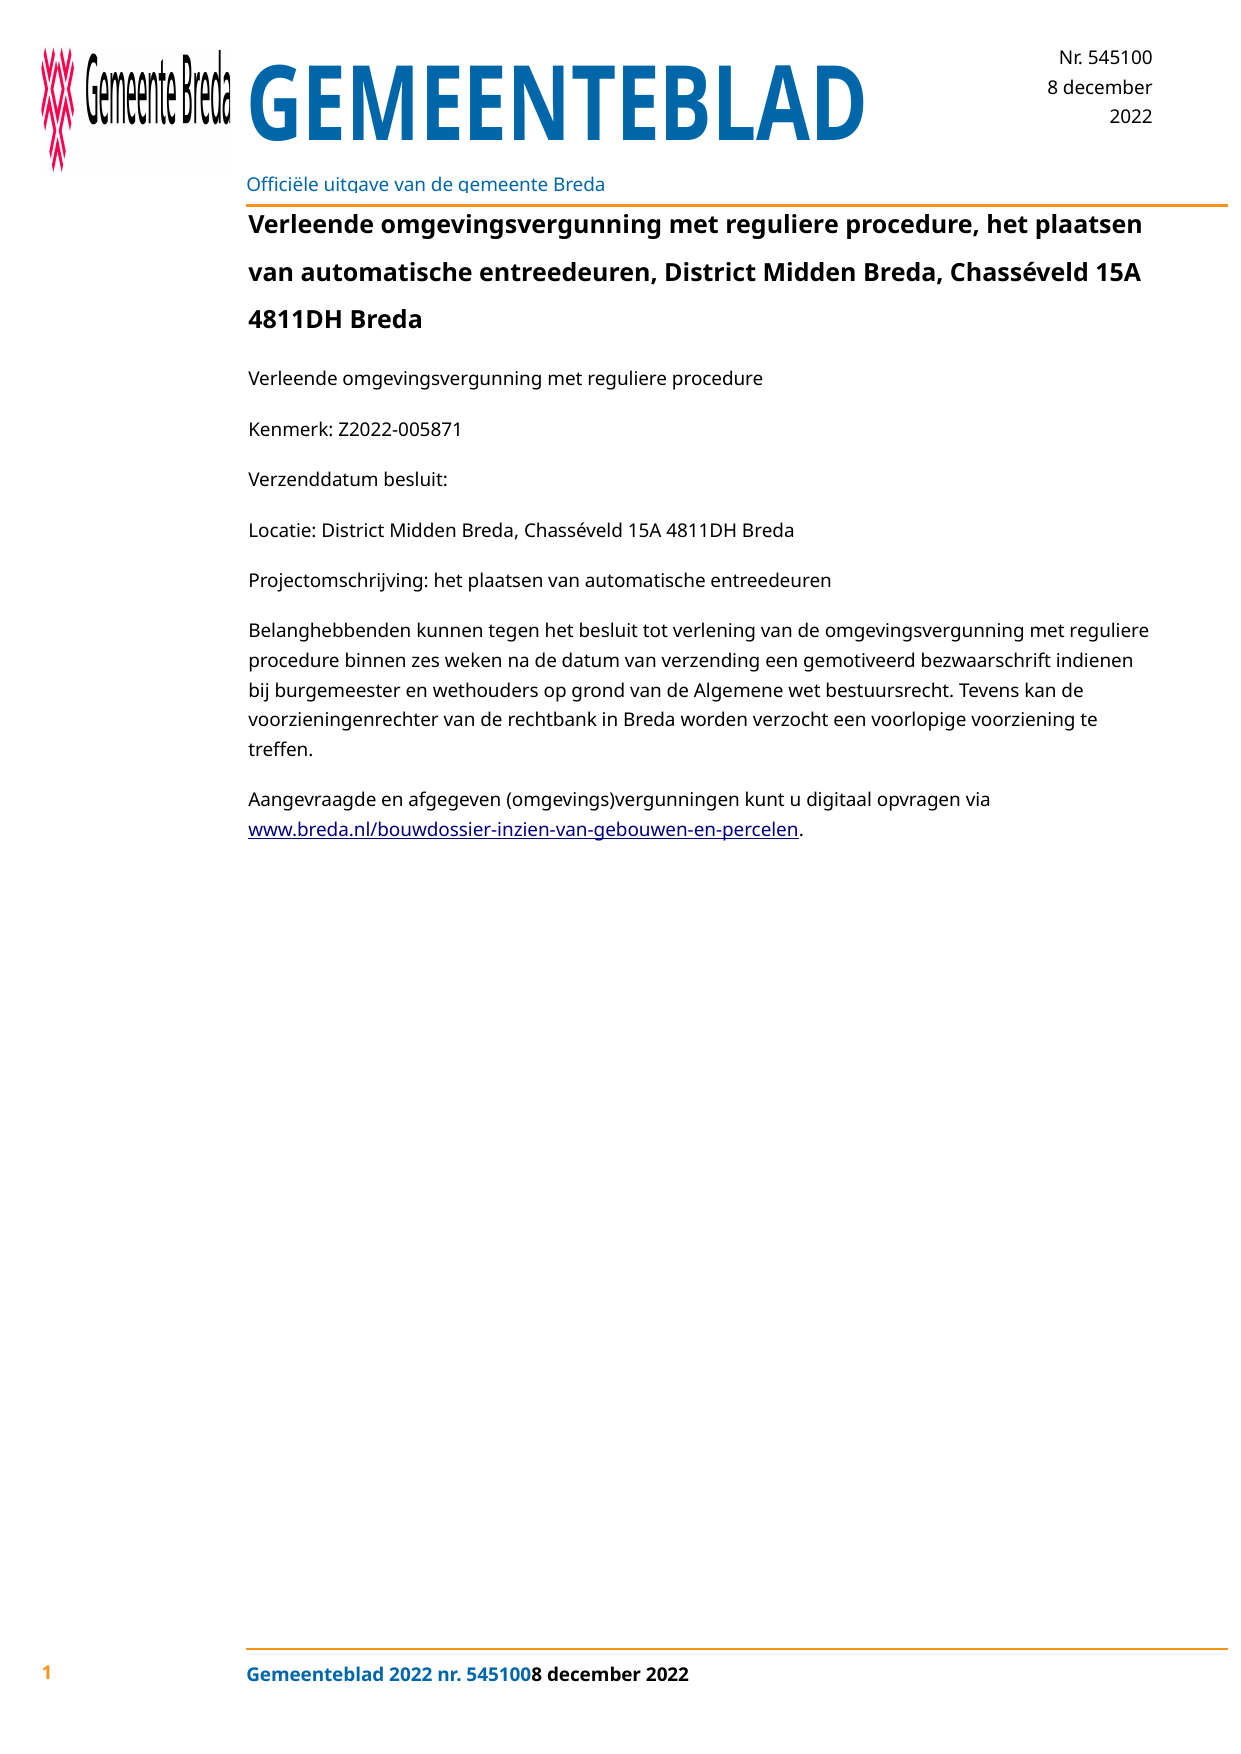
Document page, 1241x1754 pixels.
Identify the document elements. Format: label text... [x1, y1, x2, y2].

text Aangevraagde en afgegeven (omgevings)vergunningen kunt u digitaal opvragen via www.breda.nl/bouwdossier-inzien-van-gebouwen-en-percelen. [248, 786, 1152, 842]
text Verleende omgevingsvergunning met reguliere procedure, het plaatsen van automatische entreedeuren, District Midden Breda, Chasséveld 15A 4811DH Breda [248, 207, 1152, 336]
text Verzenddatum besluit: [248, 466, 1152, 492]
text Belanghebbenden kunnen tegen het besluit tot verlening van de omgevingsvergunning met reguliere procedure binnen zes weken na de datum van verzending een gemotiveerd bezwaarschrift indienen bij burgemeester en wethouders op grond van de Algemene wet bestuursrecht. Tevens kan de voorzieningenrechter van de rechtbank in Breda worden verzocht een voorlopige voorziening te treffen. [248, 618, 1152, 762]
text Verleende omgevingsvergunning met reguliere procedure [248, 366, 1152, 391]
picture [41, 47, 231, 172]
text Projectomschrijving: het plaatsen van automatische entreedeuren [248, 567, 1152, 593]
text Locatie: District Midden Breda, Chasséveld 15A 4811DH Breda [248, 517, 1152, 542]
text Kenmerk: Z2022-005871 [248, 416, 1152, 442]
